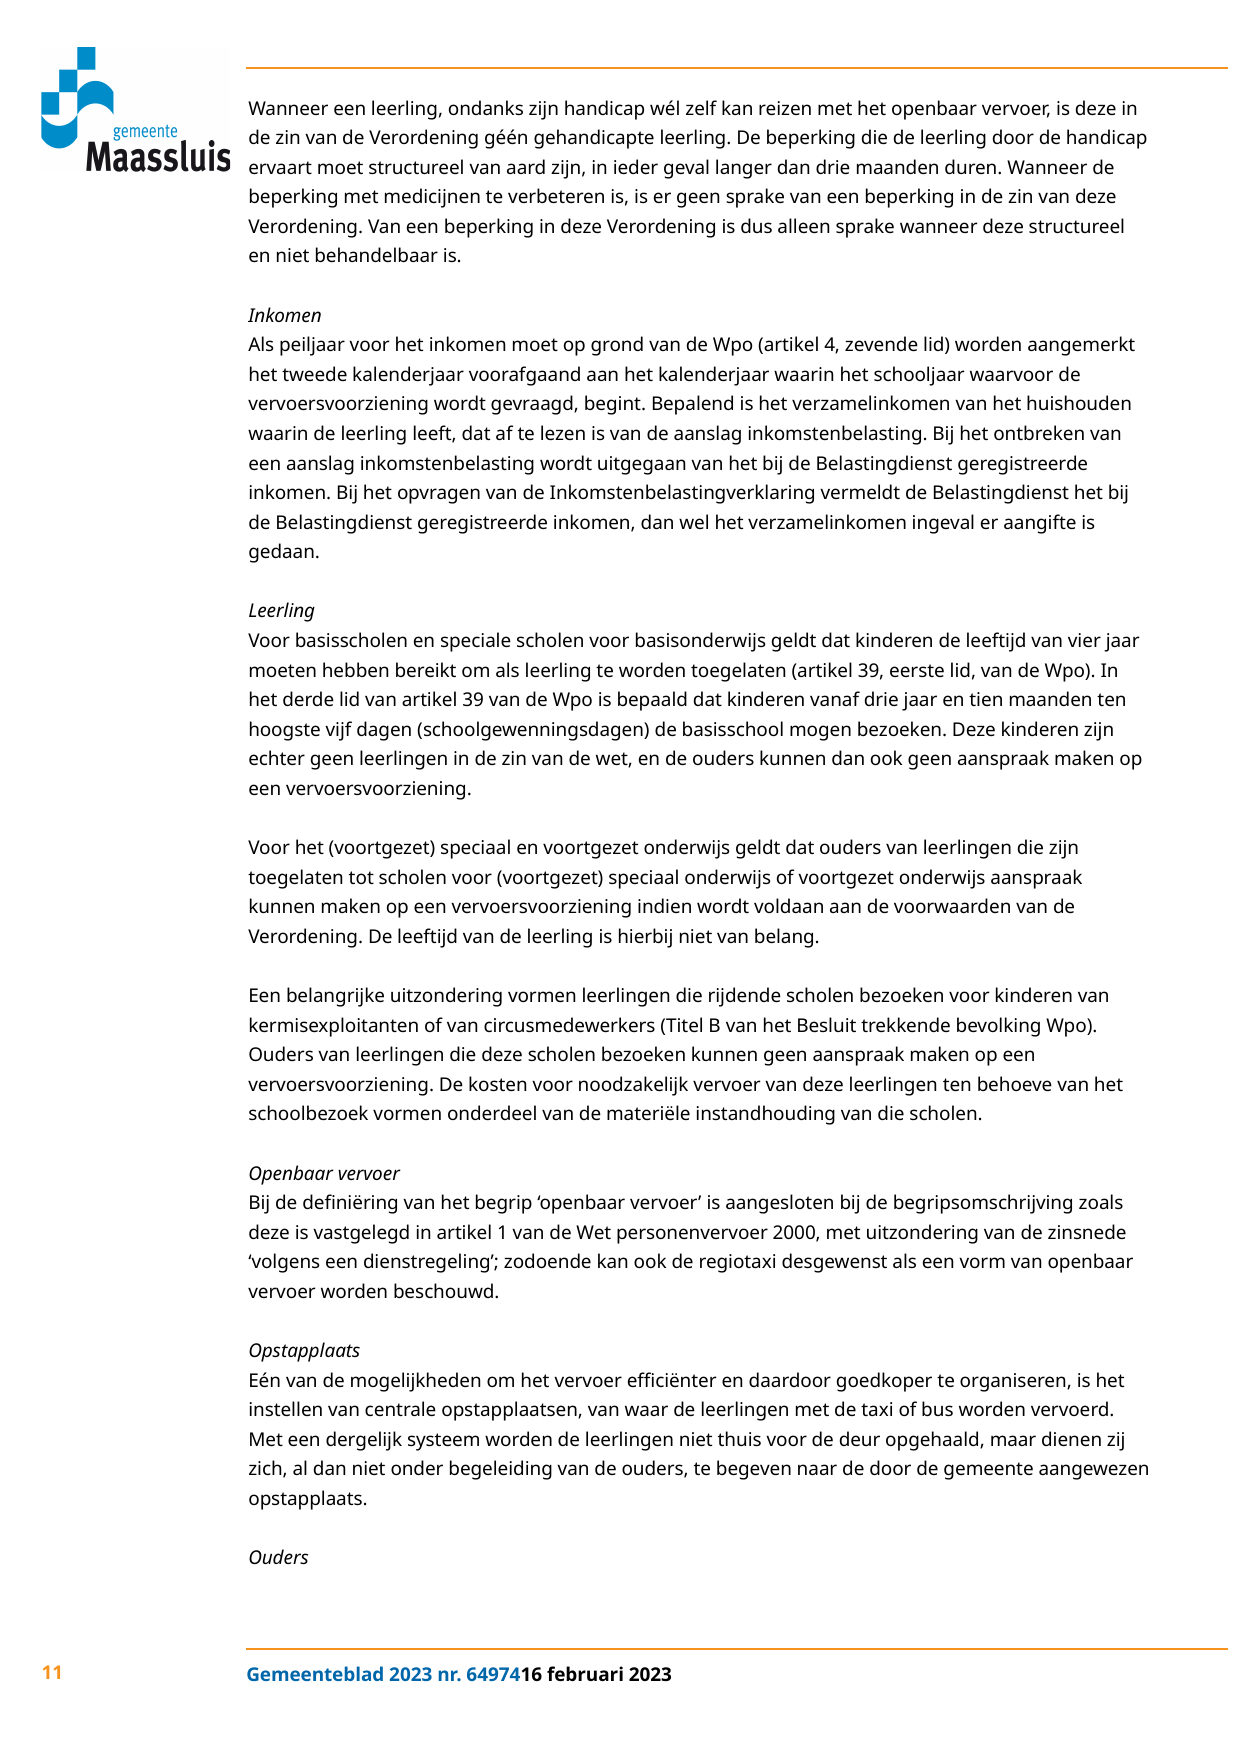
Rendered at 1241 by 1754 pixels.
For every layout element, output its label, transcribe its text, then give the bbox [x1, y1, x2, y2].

text Inkomen [248, 302, 1152, 328]
text Eén van de mogelijkheden om het vervoer efficiënter en daardoor goedkoper te organiseren, is het instellen van centrale opstapplaatsen, van waar de leerlingen met de taxi of bus worden vervoerd. Met een dergelijk systeem worden de leerlingen niet thuis voor de deur opgehaald, maar dienen zij zich, al dan niet onder begeleiding van de ouders, te begeven naar de door de gemeente aangewezen opstapplaats. [248, 1367, 1152, 1511]
text Leerling [248, 598, 1152, 623]
picture [41, 47, 77, 92]
text Opstapplaats [248, 1337, 1152, 1363]
text Voor basisscholen en speciale scholen voor basisonderwijs geldt dat kinderen de leeftijd van vier jaar moeten hebben bereikt om als leerling te worden toegelaten (artikel 39, eerste lid, van de Wpo). In het derde lid van artikel 39 van de Wpo is bepaald dat kinderen vanaf drie jaar en tien maanden ten hoogste vijf dagen (schoolgewenningsdagen) de basisschool mogen bezoeken. Deze kinderen zijn echter geen leerlingen in de zin van de wet, en de ouders kunnen dan ook geen aanspraak maken op een vervoersvoorziening. [248, 627, 1152, 801]
text Bij de definiëring van het begrip ‘openbaar vervoer’ is aangesloten bij de begripsomschrijving zoals deze is vastgelegd in artikel 1 van de Wet personenvervoer 2000, met uitzondering van de zinsnede ‘volgens een dienstregeling’; zodoende kan ook de regiotaxi desgewenst als een vorm van openbaar vervoer worden beschouwd. [248, 1189, 1152, 1304]
text Ouders [248, 1544, 1152, 1570]
text Openbaar vervoer [248, 1160, 1152, 1186]
text Voor het (voortgezet) speciaal en voortgezet onderwijs geldt dat ouders van leerlingen die zijn toegelaten tot scholen voor (voortgezet) speciaal onderwijs of voortgezet onderwijs aanspraak kunnen maken op een vervoersvoorziening indien wordt voldaan aan de voorwaarden van de Verordening. De leeftijd van de leerling is hierbij niet van belang. [248, 834, 1152, 949]
text Als peiljaar voor het inkomen moet op grond van de Wpo (artikel 4, zevende lid) worden aangemerkt het tweede kalenderjaar voorafgaand aan het kalenderjaar waarin het schooljaar waarvoor de vervoersvoorziening wordt gevraagd, begint. Bepalend is het verzamelinkomen van het huishouden waarin de leerling leeft, dat af te lezen is van de aanslag inkomstenbelasting. Bij het ontbreken van een aanslag inkomstenbelasting wordt uitgegaan van het bij de Belastingdienst geregistreerde inkomen. Bij het opvragen van de Inkomstenbelastingverklaring vermeldt de Belastingdienst het bij de Belastingdienst geregistreerde inkomen, dan wel het verzamelinkomen ingeval er aangifte is gedaan. [248, 331, 1152, 564]
picture [41, 47, 231, 172]
text Een belangrijke uitzondering vormen leerlingen die rijdende scholen bezoeken voor kinderen van kermisexploitanten of van circusmedewerkers (Titel B van het Besluit trekkende bevolking Wpo). Ouders van leerlingen die deze scholen bezoeken kunnen geen aanspraak maken op een vervoersvoorziening. De kosten voor noodzakelijk vervoer van deze leerlingen ten behoeve van het schoolbezoek vormen onderdeel van de materiële instandhouding van die scholen. [248, 982, 1152, 1126]
text Wanneer een leerling, ondanks zijn handicap wél zelf kan reizen met het openbaar vervoer, is deze in de zin van de Verordening géén gehandicapte leerling. De beperking die de leerling door de handicap ervaart moet structureel van aard zijn, in ieder geval langer dan drie maanden duren. Wanneer de beperking met medicijnen te verbeteren is, is er geen sprake van een beperking in de zin van deze Verordening. Van een beperking in deze Verordening is dus alleen sprake wanneer deze structureel en niet behandelbaar is. [248, 95, 1152, 268]
